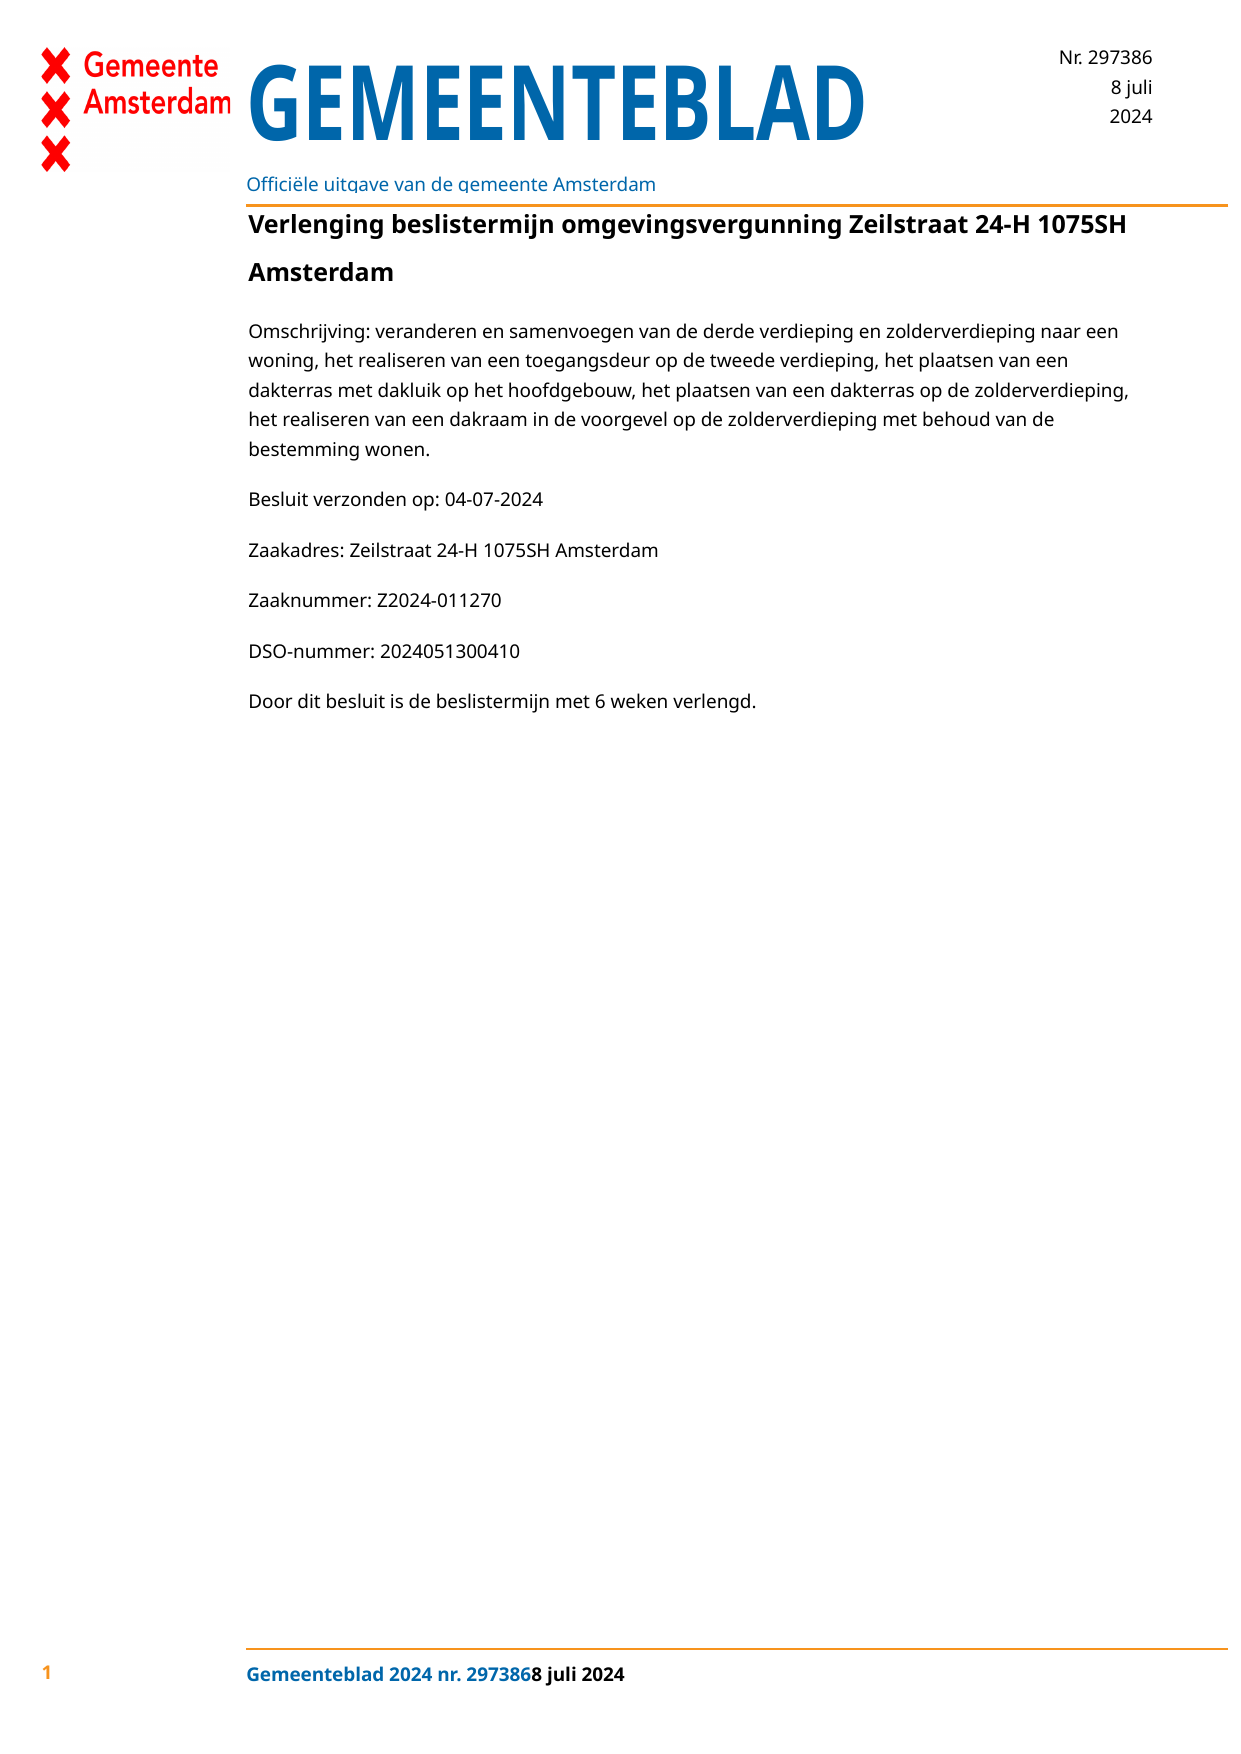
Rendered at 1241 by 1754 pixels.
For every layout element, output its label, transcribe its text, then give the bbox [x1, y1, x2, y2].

text Door dit besluit is de beslistermijn met 6 weken verlengd. [248, 688, 1152, 714]
text DSO-nummer: 2024051300410 [248, 638, 1152, 664]
picture [41, 47, 231, 172]
text Verlenging beslistermijn omgevingsvergunning Zeilstraat 24-H 1075SH Amsterdam [248, 207, 1152, 288]
text Zaaknummer: Z2024-011270 [248, 587, 1152, 613]
text Zaakadres: Zeilstraat 24-H 1075SH Amsterdam [248, 537, 1152, 563]
text Besluit verzonden op: 04-07-2024 [248, 487, 1152, 512]
text Omschrijving: veranderen en samenvoegen van de derde verdieping en zolderverdieping naar een woning, het realiseren van een toegangsdeur op de tweede verdieping, het plaatsen van een dakterras met dakluik op het hoofdgebouw, het plaatsen van een dakterras op de zolderverdieping, het realiseren van een dakraam in de voorgevel op de zolderverdieping met behoud van de bestemming wonen. [248, 318, 1152, 462]
